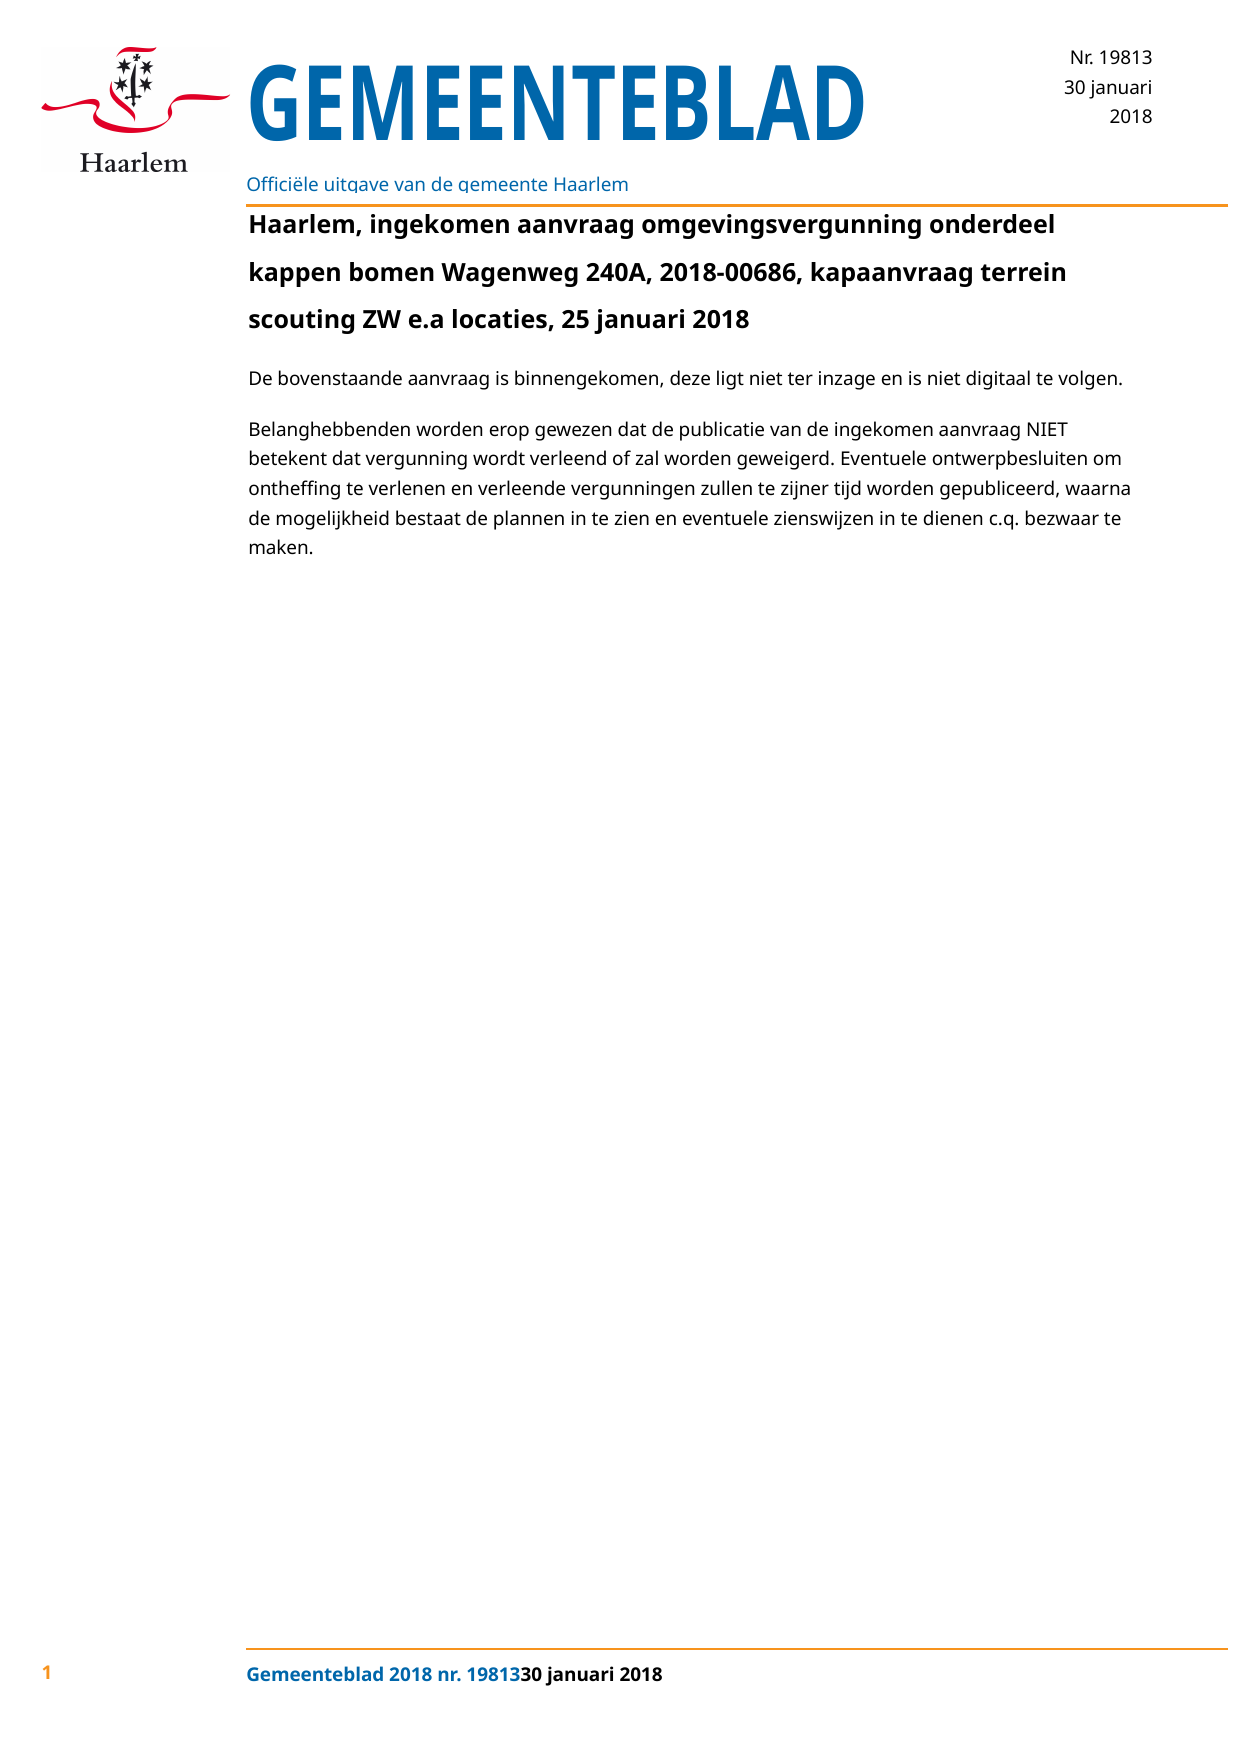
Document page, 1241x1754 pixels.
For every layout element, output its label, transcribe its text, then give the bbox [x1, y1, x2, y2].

text De bovenstaande aanvraag is binnengekomen, deze ligt niet ter inzage en is niet digitaal te volgen. [248, 366, 1152, 391]
text Belanghebbenden worden erop gewezen dat de publicatie van de ingekomen aanvraag NIET betekent dat vergunning wordt verleend of zal worden geweigerd. Eventuele ontwerpbesluiten om ontheffing te verlenen en verleende vergunningen zullen te zijner tijd worden gepubliceerd, waarna de mogelijkheid bestaat de plannen in te zien en eventuele zienswijzen in te dienen c.q. bezwaar te maken. [248, 416, 1152, 560]
text Haarlem, ingekomen aanvraag omgevingsvergunning onderdeel kappen bomen Wagenweg 240A, 2018-00686, kapaanvraag terrein scouting ZW e.a locaties, 25 januari 2018 [248, 207, 1152, 336]
picture [41, 47, 231, 172]
